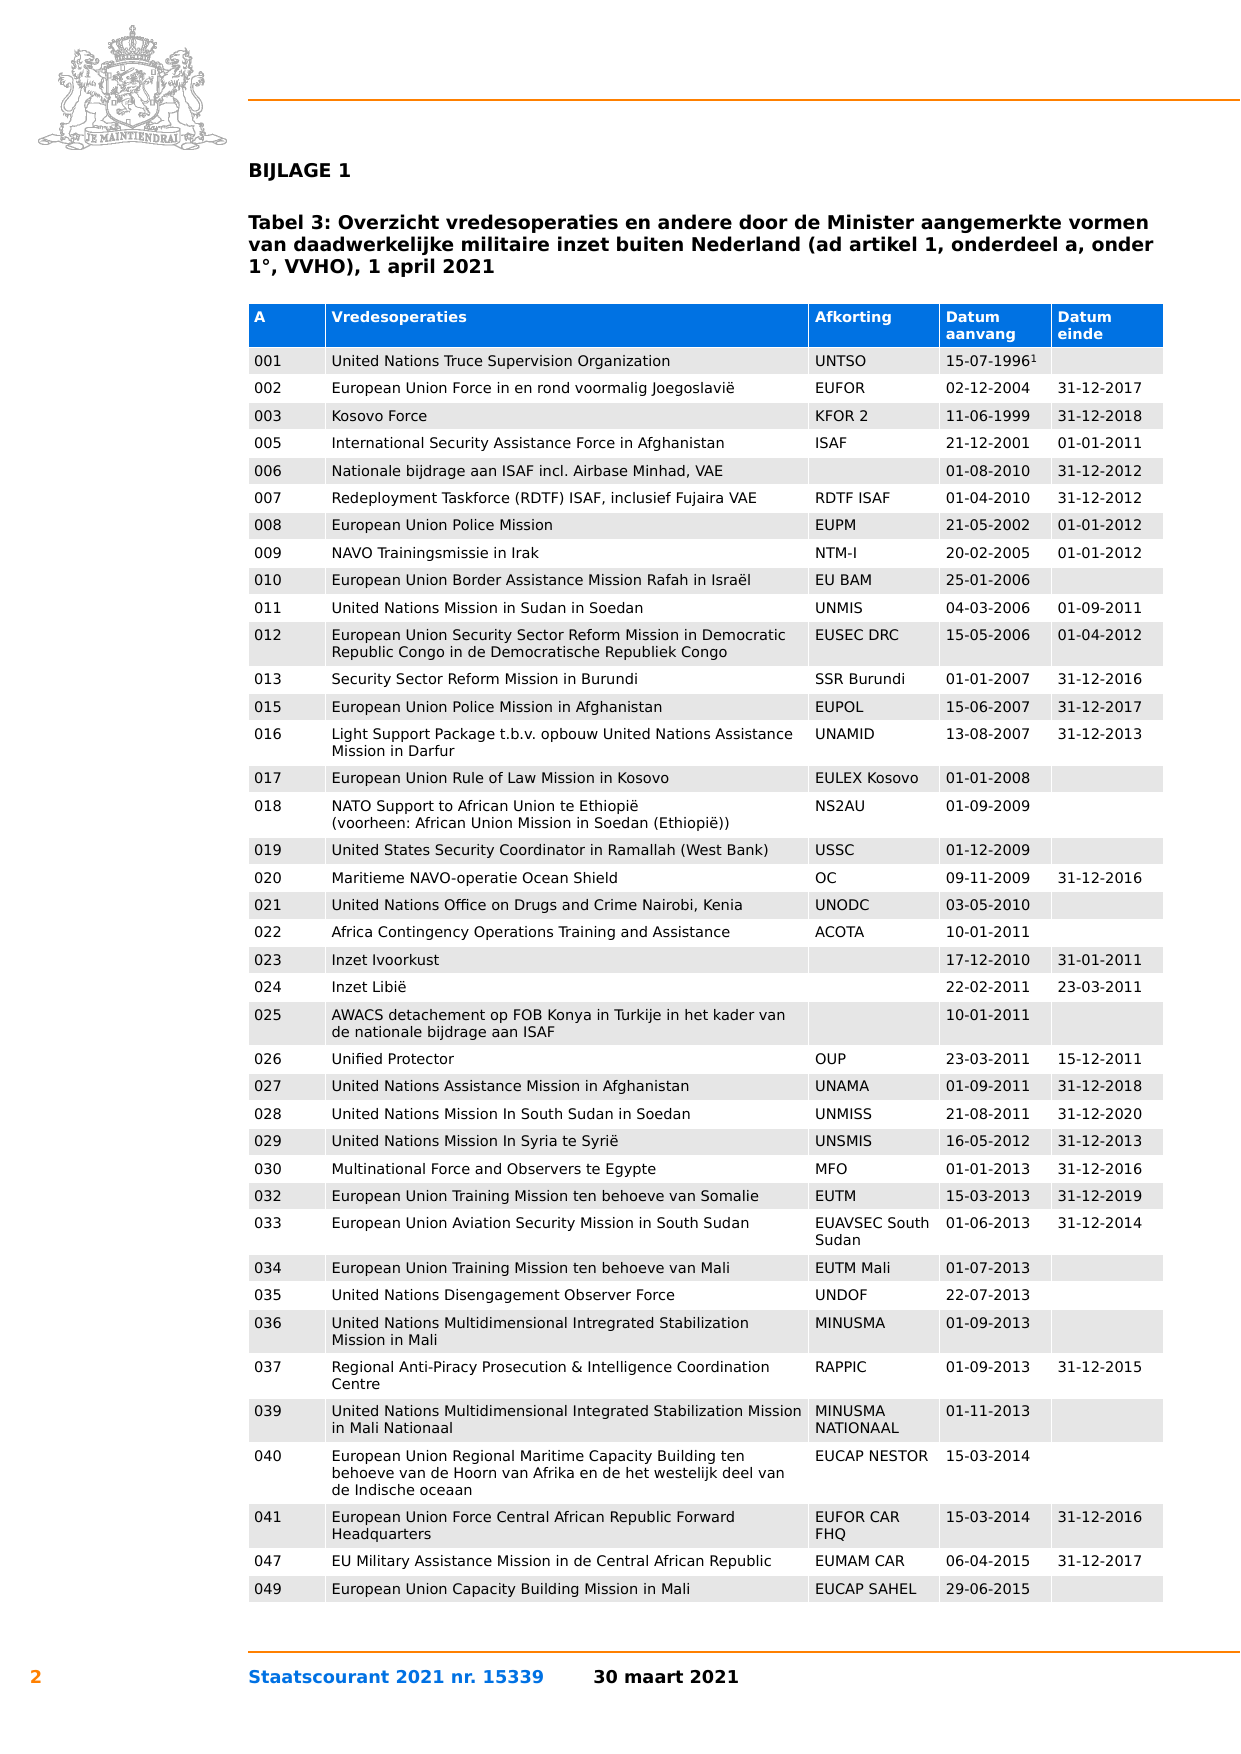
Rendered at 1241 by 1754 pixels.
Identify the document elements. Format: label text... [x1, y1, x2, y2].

table_cell United Nations Mission in Sudan in Soedan [326, 595, 808, 621]
table_cell 25-01-2006 [940, 568, 1051, 594]
table_cell 15-03-2014 [940, 1504, 1051, 1548]
table_cell 31-12-2016 [1052, 667, 1163, 693]
table_cell 01-01-2011 [1052, 430, 1163, 457]
table_cell [1052, 1443, 1163, 1503]
table_cell 01-04-2010 [940, 485, 1051, 512]
table_cell 029 [249, 1129, 325, 1155]
table_cell [1052, 838, 1163, 864]
table_cell 003 [249, 403, 325, 429]
table_cell 034 [249, 1255, 325, 1281]
table_cell 17-12-2010 [940, 947, 1051, 973]
table_cell 06-04-2015 [940, 1549, 1051, 1575]
table_cell 036 [249, 1310, 325, 1353]
table_cell 01-01-2007 [940, 667, 1051, 693]
table_cell Maritieme NAVO-operatie Ocean Shield [326, 865, 808, 891]
table_cell 019 [249, 838, 325, 864]
table_header Vredesoperaties [326, 304, 808, 347]
table_cell 023 [249, 947, 325, 973]
table_cell EUTM Mali [809, 1255, 939, 1281]
table_cell 29-06-2015 [940, 1576, 1051, 1602]
table_cell 31-12-2018 [1052, 403, 1163, 429]
table_cell 21-05-2002 [940, 513, 1051, 539]
table_cell UNAMA [809, 1074, 939, 1100]
table_cell EUPM [809, 513, 939, 539]
table_cell 027 [249, 1074, 325, 1100]
table_cell NS2AU [809, 793, 939, 836]
table_cell EUSEC DRC [809, 622, 939, 666]
table_cell [1052, 1283, 1163, 1309]
table_cell MINUSMA NATIONAAL [809, 1399, 939, 1442]
table_cell USSC [809, 838, 939, 864]
table_cell 21-08-2011 [940, 1101, 1051, 1127]
table_cell [1052, 793, 1163, 836]
table_cell 21-12-2001 [940, 430, 1051, 457]
table_cell EUMAM CAR [809, 1549, 939, 1575]
table_cell 01-01-2008 [940, 766, 1051, 792]
table_cell RAPPIC [809, 1354, 939, 1397]
table_cell 008 [249, 513, 325, 539]
table_cell [1052, 1002, 1163, 1045]
table_cell 01-01-2012 [1052, 513, 1163, 539]
table_cell 20-02-2005 [940, 540, 1051, 566]
table_cell EUCAP SAHEL [809, 1576, 939, 1602]
table_cell ISAF [809, 430, 939, 457]
table_cell 31-12-2017 [1052, 376, 1163, 402]
table_cell 006 [249, 458, 325, 484]
table_cell European Union Border Assistance Mission Rafah in Israël [326, 568, 808, 594]
table_cell 23-03-2011 [940, 1046, 1051, 1073]
table_cell OC [809, 865, 939, 891]
table_cell United Nations Mission In South Sudan in Soedan [326, 1101, 808, 1127]
table_cell United Nations Office on Drugs and Crime Nairobi, Kenia [326, 892, 808, 919]
table_cell 15-03-2013 [940, 1183, 1051, 1209]
table_cell European Union Security Sector Reform Mission in Democratic Republic Congo in de Democratische Republiek Congo [326, 622, 808, 666]
table_cell 01-09-2011 [1052, 595, 1163, 621]
table_cell 011 [249, 595, 325, 621]
table_cell 09-11-2009 [940, 865, 1051, 891]
table_cell NATO Support to African Union te Ethiopië (voorheen: African Union Mission in Soedan (Ethiopië)) [326, 793, 808, 836]
table_cell 01-04-2012 [1052, 622, 1163, 666]
subtitle Tabel 3: Overzicht vredesoperaties en andere door de Minister aangemerkte vormen van daadwerkelijke militaire inzet buiten Nederland (ad artikel 1, onderdeel a, onder 1°, VVHO), 1 april 2021 [248, 212, 1163, 278]
table_cell 13-08-2007 [940, 721, 1051, 765]
table_cell 31-12-2014 [1052, 1211, 1163, 1254]
table_cell 31-12-2017 [1052, 1549, 1163, 1575]
table_cell 22-02-2011 [940, 975, 1051, 1001]
table_cell EUFOR CAR FHQ [809, 1504, 939, 1548]
table_cell United Nations Mission In Syria te Syrië [326, 1129, 808, 1155]
table_cell 22-07-2013 [940, 1283, 1051, 1309]
table_cell United Nations Truce Supervision Organization [326, 348, 808, 374]
table_cell [1052, 348, 1163, 374]
table_cell 31-12-2013 [1052, 721, 1163, 765]
table_cell EU Military Assistance Mission in de Central African Republic [326, 1549, 808, 1575]
table_cell 032 [249, 1183, 325, 1209]
table_cell European Union Regional Maritime Capacity Building ten behoeve van de Hoorn van Afrika en de het westelijk deel van de Indische oceaan [326, 1443, 808, 1503]
table_cell 013 [249, 667, 325, 693]
table_cell Africa Contingency Operations Training and Assistance [326, 920, 808, 946]
table_cell UNTSO [809, 348, 939, 374]
table_cell UNAMID [809, 721, 939, 765]
table_cell United Nations Multidimensional Integrated Stabilization Mission in Mali Nationaal [326, 1399, 808, 1442]
table_cell European Union Training Mission ten behoeve van Somalie [326, 1183, 808, 1209]
table_cell European Union Training Mission ten behoeve van Mali [326, 1255, 808, 1281]
table_cell 31-12-2015 [1052, 1354, 1163, 1397]
table_cell 049 [249, 1576, 325, 1602]
table_cell 037 [249, 1354, 325, 1397]
table_cell 23-03-2011 [1052, 975, 1163, 1001]
table_cell 026 [249, 1046, 325, 1073]
table_cell European Union Capacity Building Mission in Mali [326, 1576, 808, 1602]
table_cell European Union Aviation Security Mission in South Sudan [326, 1211, 808, 1254]
table_cell 025 [249, 1002, 325, 1045]
table_cell 030 [249, 1156, 325, 1182]
table_cell 033 [249, 1211, 325, 1254]
table_cell 022 [249, 920, 325, 946]
table_cell EUCAP NESTOR [809, 1443, 939, 1503]
table_cell 001 [249, 348, 325, 374]
table_cell 021 [249, 892, 325, 919]
table_cell [809, 975, 939, 1001]
table_cell European Union Force Central African Republic Forward Headquarters [326, 1504, 808, 1548]
table_cell MFO [809, 1156, 939, 1182]
table_cell 31-12-2016 [1052, 865, 1163, 891]
table_cell 15-05-2006 [940, 622, 1051, 666]
table_cell 024 [249, 975, 325, 1001]
table_cell 007 [249, 485, 325, 512]
table_cell 31-12-2019 [1052, 1183, 1163, 1209]
table_cell 31-12-2016 [1052, 1156, 1163, 1182]
table_cell 012 [249, 622, 325, 666]
table_cell [1052, 568, 1163, 594]
table_cell UNODC [809, 892, 939, 919]
table_cell Regional Anti-Piracy Prosecution & Intelligence Coordination Centre [326, 1354, 808, 1397]
table_cell 31-12-2016 [1052, 1504, 1163, 1548]
table_cell EUAVSEC South Sudan [809, 1211, 939, 1254]
table_cell 01-09-2013 [940, 1354, 1051, 1397]
table_cell 01-08-2010 [940, 458, 1051, 484]
table_cell EUFOR [809, 376, 939, 402]
table_cell 31-12-2012 [1052, 485, 1163, 512]
table_cell Security Sector Reform Mission in Burundi [326, 667, 808, 693]
table_cell 01-11-2013 [940, 1399, 1051, 1442]
table_cell Inzet Ivoorkust [326, 947, 808, 973]
table_cell 047 [249, 1549, 325, 1575]
table_cell 01-09-2011 [940, 1074, 1051, 1100]
table_cell 31-12-2012 [1052, 458, 1163, 484]
table_header Afkorting [809, 304, 939, 347]
table_cell [809, 458, 939, 484]
table_cell Nationale bijdrage aan ISAF incl. Airbase Minhad, VAE [326, 458, 808, 484]
table_cell 005 [249, 430, 325, 457]
table_cell 010 [249, 568, 325, 594]
table_cell UNDOF [809, 1283, 939, 1309]
table_cell Unified Protector [326, 1046, 808, 1073]
table_header Datum einde [1052, 304, 1163, 347]
table_cell 04-03-2006 [940, 595, 1051, 621]
table_cell 016 [249, 721, 325, 765]
table_cell 020 [249, 865, 325, 891]
table_cell AWACS detachement op FOB Konya in Turkije in het kader van de nationale bijdrage aan ISAF [326, 1002, 808, 1045]
table_cell NAVO Trainingsmissie in Irak [326, 540, 808, 566]
table_cell 31-12-2013 [1052, 1129, 1163, 1155]
table_cell MINUSMA [809, 1310, 939, 1353]
table_cell United Nations Multidimensional Intregrated Stabilization Mission in Mali [326, 1310, 808, 1353]
table_cell European Union Police Mission in Afghanistan [326, 694, 808, 720]
table_cell 01-01-2012 [1052, 540, 1163, 566]
table_cell 01-06-2013 [940, 1211, 1051, 1254]
table_cell Light Support Package t.b.v. opbouw United Nations Assistance Mission in Darfur [326, 721, 808, 765]
table_cell European Union Rule of Law Mission in Kosovo [326, 766, 808, 792]
table_cell 10-01-2011 [940, 1002, 1051, 1045]
table_cell European Union Police Mission [326, 513, 808, 539]
table_cell 01-09-2013 [940, 1310, 1051, 1353]
subtitle BIJLAGE 1 [248, 160, 1163, 182]
table_header A [249, 304, 325, 347]
table_cell 039 [249, 1399, 325, 1442]
table_cell OUP [809, 1046, 939, 1073]
table_cell United States Security Coordinator in Ramallah (West Bank) [326, 838, 808, 864]
table_cell 002 [249, 376, 325, 402]
table_cell 017 [249, 766, 325, 792]
table_cell SSR Burundi [809, 667, 939, 693]
table_cell UNSMIS [809, 1129, 939, 1155]
table_cell EULEX Kosovo [809, 766, 939, 792]
table_cell 31-12-2018 [1052, 1074, 1163, 1100]
table_cell 035 [249, 1283, 325, 1309]
table_cell United Nations Assistance Mission in Afghanistan [326, 1074, 808, 1100]
table_cell 041 [249, 1504, 325, 1548]
table_cell 31-12-2017 [1052, 694, 1163, 720]
table_cell [1052, 920, 1163, 946]
table_cell 040 [249, 1443, 325, 1503]
table_cell EUTM [809, 1183, 939, 1209]
table_cell 02-12-2004 [940, 376, 1051, 402]
table_cell 31-12-2020 [1052, 1101, 1163, 1127]
table_cell 015 [249, 694, 325, 720]
table_cell 31-01-2011 [1052, 947, 1163, 973]
table_cell Redeployment Taskforce (RDTF) ISAF, inclusief Fujaira VAE [326, 485, 808, 512]
table_cell EUPOL [809, 694, 939, 720]
table_cell [1052, 766, 1163, 792]
table_cell Multinational Force and Observers te Egypte [326, 1156, 808, 1182]
table_cell Inzet Libië [326, 975, 808, 1001]
table_cell 018 [249, 793, 325, 836]
table_cell 15-07-19961 [940, 348, 1051, 374]
table_cell 15-06-2007 [940, 694, 1051, 720]
table_cell [1052, 1255, 1163, 1281]
table_cell ACOTA [809, 920, 939, 946]
table_cell [1052, 892, 1163, 919]
picture [38, 25, 227, 150]
table_cell [809, 1002, 939, 1045]
table_cell RDTF ISAF [809, 485, 939, 512]
table_cell 10-01-2011 [940, 920, 1051, 946]
table_cell 03-05-2010 [940, 892, 1051, 919]
table_cell 01-01-2013 [940, 1156, 1051, 1182]
table_cell [1052, 1399, 1163, 1442]
table_cell 028 [249, 1101, 325, 1127]
table_cell 01-09-2009 [940, 793, 1051, 836]
table_cell [809, 947, 939, 973]
table_cell EU BAM [809, 568, 939, 594]
table_cell 15-12-2011 [1052, 1046, 1163, 1073]
table_cell 009 [249, 540, 325, 566]
table_cell [1052, 1310, 1163, 1353]
table_cell 01-07-2013 [940, 1255, 1051, 1281]
table_cell United Nations Disengagement Observer Force [326, 1283, 808, 1309]
table_cell UNMISS [809, 1101, 939, 1127]
table_cell KFOR 2 [809, 403, 939, 429]
table_cell 11-06-1999 [940, 403, 1051, 429]
table_cell International Security Assistance Force in Afghanistan [326, 430, 808, 457]
table_cell UNMIS [809, 595, 939, 621]
table_cell [1052, 1576, 1163, 1602]
table_cell Kosovo Force [326, 403, 808, 429]
table_cell 16-05-2012 [940, 1129, 1051, 1155]
table_cell 15-03-2014 [940, 1443, 1051, 1503]
table_cell NTM-I [809, 540, 939, 566]
table_cell European Union Force in en rond voormalig Joegoslavië [326, 376, 808, 402]
table_header Datum aanvang [940, 304, 1051, 347]
table_cell 01-12-2009 [940, 838, 1051, 864]
